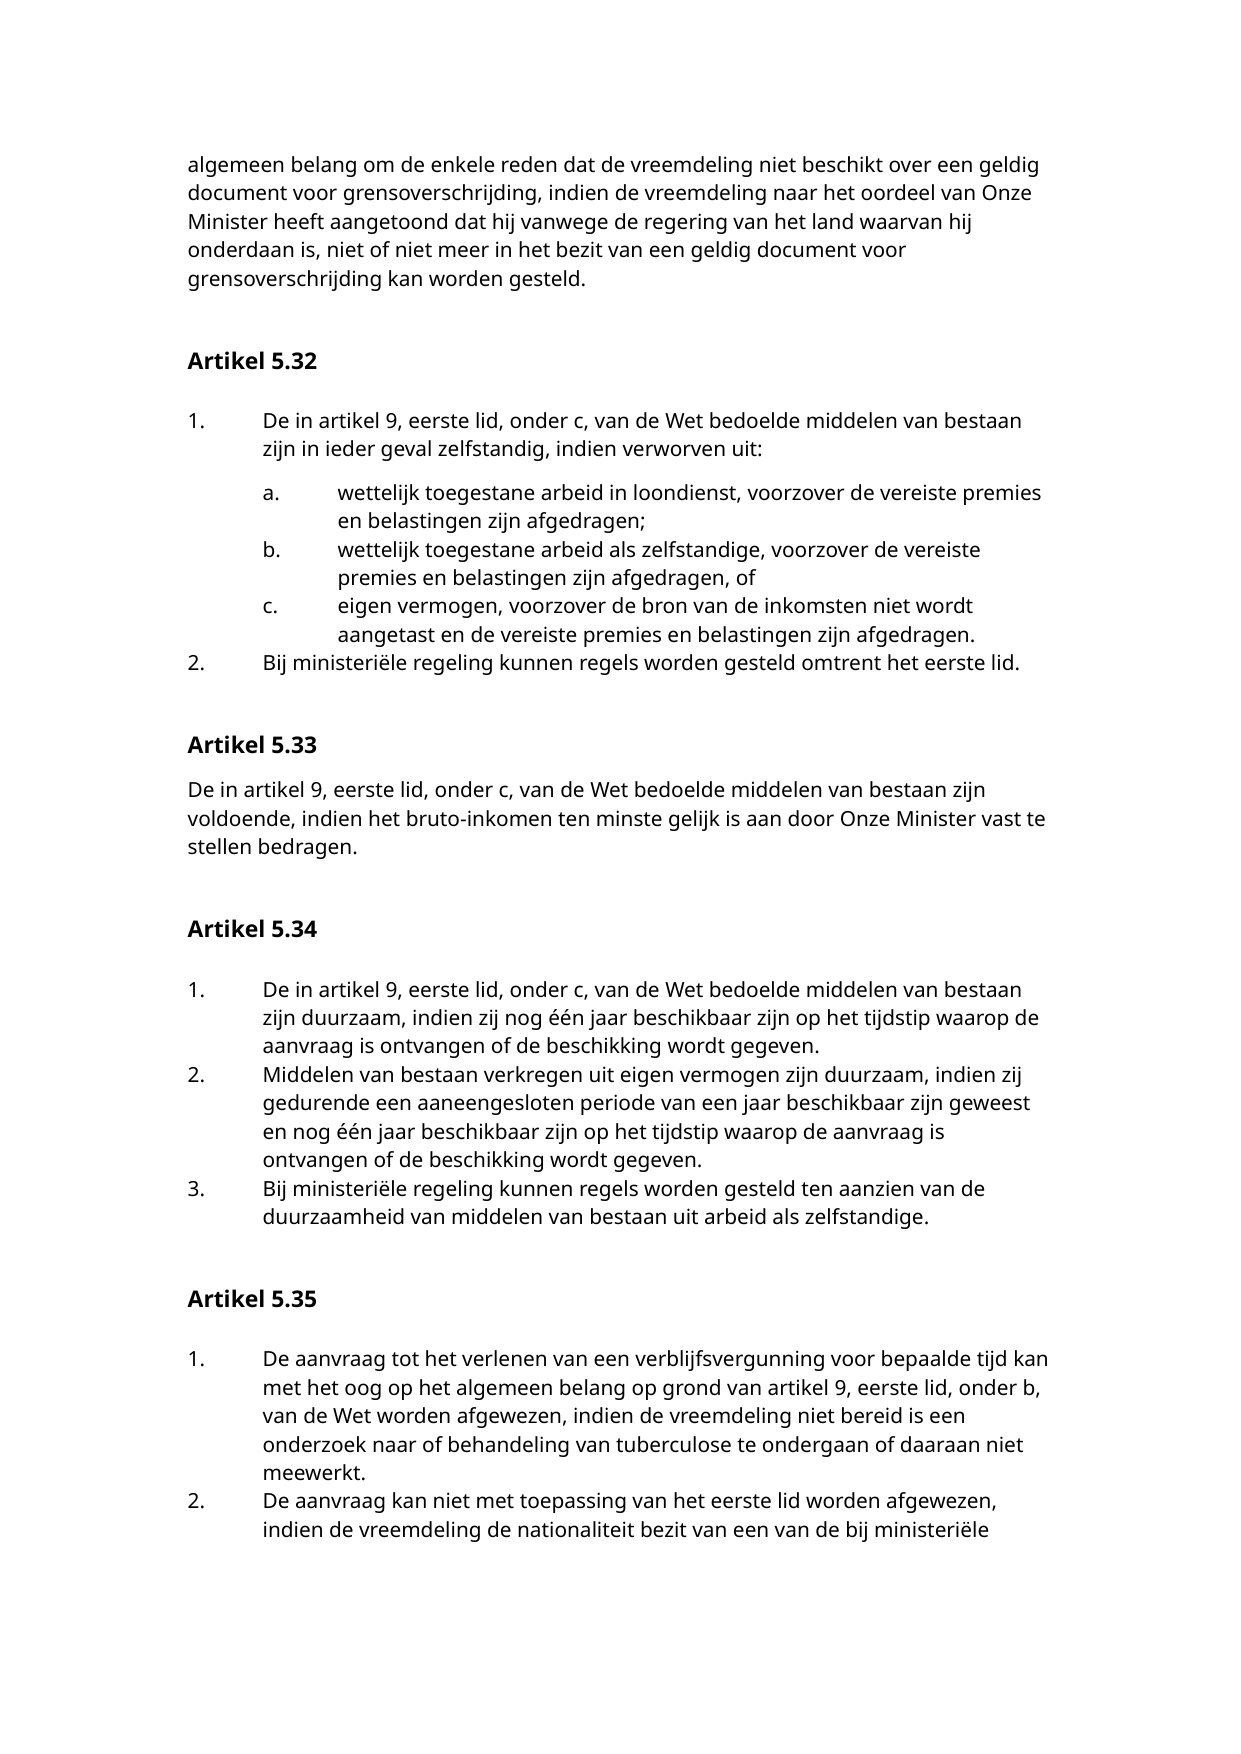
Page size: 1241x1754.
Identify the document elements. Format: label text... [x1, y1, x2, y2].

subtitle Artikel 5.33 [187, 729, 1053, 761]
text De in artikel 9, eerste lid, onder c, van de Wet bedoelde middelen van bestaan zijn voldoende, indien het bruto-inkomen ten minste gelijk is aan door Onze Minister vast te stellen bedragen. [187, 776, 1053, 861]
list wettelijk toegestane arbeid als zelfstandige, voorzover de vereiste premies en belastingen zijn afgedragen, of [262, 535, 1053, 592]
list Middelen van bestaan verkregen uit eigen vermogen zijn duurzaam, indien zij gedurende een aaneengesloten periode van een jaar beschikbaar zijn geweest en nog één jaar beschikbaar zijn op het tijdstip waarop de aanvraag is ontvangen of de beschikking wordt gegeven. [187, 1060, 1053, 1174]
list Bij ministeriële regeling kunnen regels worden gesteld ten aanzien van de duurzaamheid van middelen van bestaan uit arbeid als zelfstandige. [187, 1174, 1053, 1231]
list De in artikel 9, eerste lid, onder c, van de Wet bedoelde middelen van bestaan zijn in ieder geval zelfstandig, indien verworven uit: [187, 406, 1053, 463]
list eigen vermogen, voorzover de bron van de inkomsten niet wordt aangetast en de vereiste premies en belastingen zijn afgedragen. [262, 592, 1053, 648]
list De in artikel 9, eerste lid, onder c, van de Wet bedoelde middelen van bestaan zijn duurzaam, indien zij nog één jaar beschikbaar zijn op het tijdstip waarop de aanvraag is ontvangen of de beschikking wordt gegeven. [187, 975, 1053, 1060]
list De aanvraag kan niet met toepassing van het eerste lid worden afgewezen, indien de vreemdeling de nationaliteit bezit van een van de bij ministeriële [187, 1487, 1053, 1543]
subtitle Artikel 5.32 [187, 345, 1053, 376]
text algemeen belang om de enkele reden dat de vreemdeling niet beschikt over een geldig document voor grensoverschrijding, indien de vreemdeling naar het oordeel van Onze Minister heeft aangetoond dat hij vanwege de regering van het land waarvan hij onderdaan is, niet of niet meer in het bezit van een geldig document voor grensoverschrijding kan worden gesteld. [187, 150, 1053, 292]
list Bij ministeriële regeling kunnen regels worden gesteld omtrent het eerste lid. [187, 648, 1053, 677]
list De aanvraag tot het verlenen van een verblijfsvergunning voor bepaalde tijd kan met het oog op het algemeen belang op grond van artikel 9, eerste lid, onder b, van de Wet worden afgewezen, indien de vreemdeling niet bereid is een onderzoek naar of behandeling van tuberculose te ondergaan of daaraan niet meewerkt. [187, 1344, 1053, 1487]
subtitle Artikel 5.34 [187, 913, 1053, 945]
subtitle Artikel 5.35 [187, 1283, 1053, 1314]
list wettelijk toegestane arbeid in loondienst, voorzover de vereiste premies en belastingen zijn afgedragen; [262, 478, 1053, 535]
